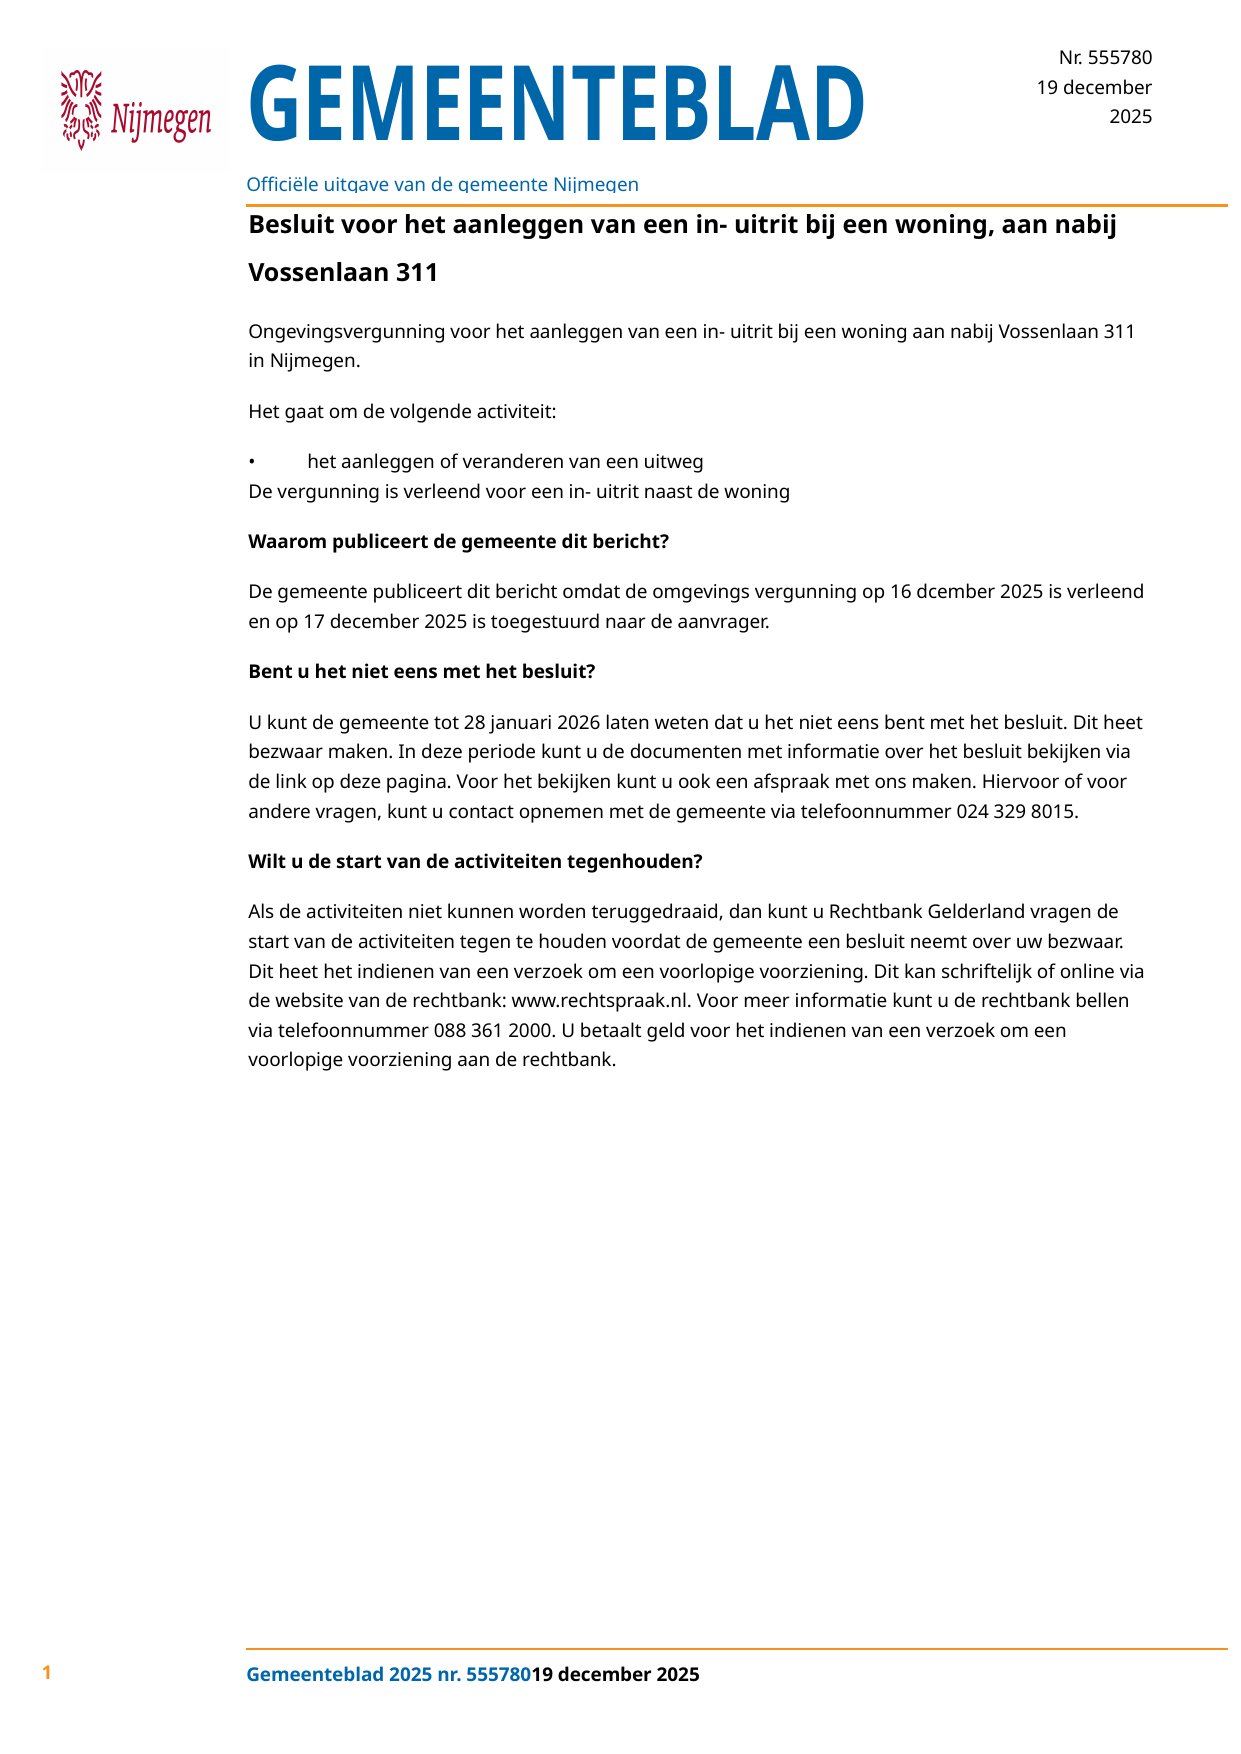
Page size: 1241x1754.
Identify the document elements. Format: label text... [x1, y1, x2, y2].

text Wilt u de start van de activiteiten tegenhouden? [248, 848, 1152, 874]
list het aanleggen of veranderen van een uitweg [248, 448, 1152, 474]
text Als de activiteiten niet kunnen worden teruggedraaid, dan kunt u Rechtbank Gelderland vragen de start van de activiteiten tegen te houden voordat de gemeente een besluit neemt over uw bezwaar. Dit heet het indienen van een verzoek om een voorlopige voorziening. Dit kan schriftelijk of online via de website van de rechtbank: www.rechtspraak.nl. Voor meer informatie kunt u de rechtbank bellen via telefoonnummer 088 361 2000. U betaalt geld voor het indienen van een verzoek om een voorlopige voorziening aan de rechtbank. [248, 899, 1152, 1072]
text Waarom publiceert de gemeente dit bericht? [248, 528, 1152, 554]
text Besluit voor het aanleggen van een in- uitrit bij een woning, aan nabij Vossenlaan 311 [248, 207, 1152, 288]
text De vergunning is verleend voor een in- uitrit naast de woning [248, 478, 1152, 504]
text U kunt de gemeente tot 28 januari 2026 laten weten dat u het niet eens bent met het besluit. Dit heet bezwaar maken. In deze periode kunt u de documenten met informatie over het besluit bekijken via de link op deze pagina. Voor het bekijken kunt u ook een afspraak met ons maken. Hiervoor of voor andere vragen, kunt u contact opnemen met de gemeente via telefoonnummer 024 329 8015. [248, 709, 1152, 824]
text De gemeente publiceert dit bericht omdat de omgevings vergunning op 16 dcember 2025 is verleend en op 17 december 2025 is toegestuurd naar de aanvrager. [248, 579, 1152, 634]
text Het gaat om de volgende activiteit: [248, 398, 1152, 424]
picture [41, 47, 231, 172]
text Bent u het niet eens met het besluit? [248, 659, 1152, 684]
text Ongevingsvergunning voor het aanleggen van een in- uitrit bij een woning aan nabij Vossenlaan 311 in Nijmegen. [248, 318, 1152, 373]
